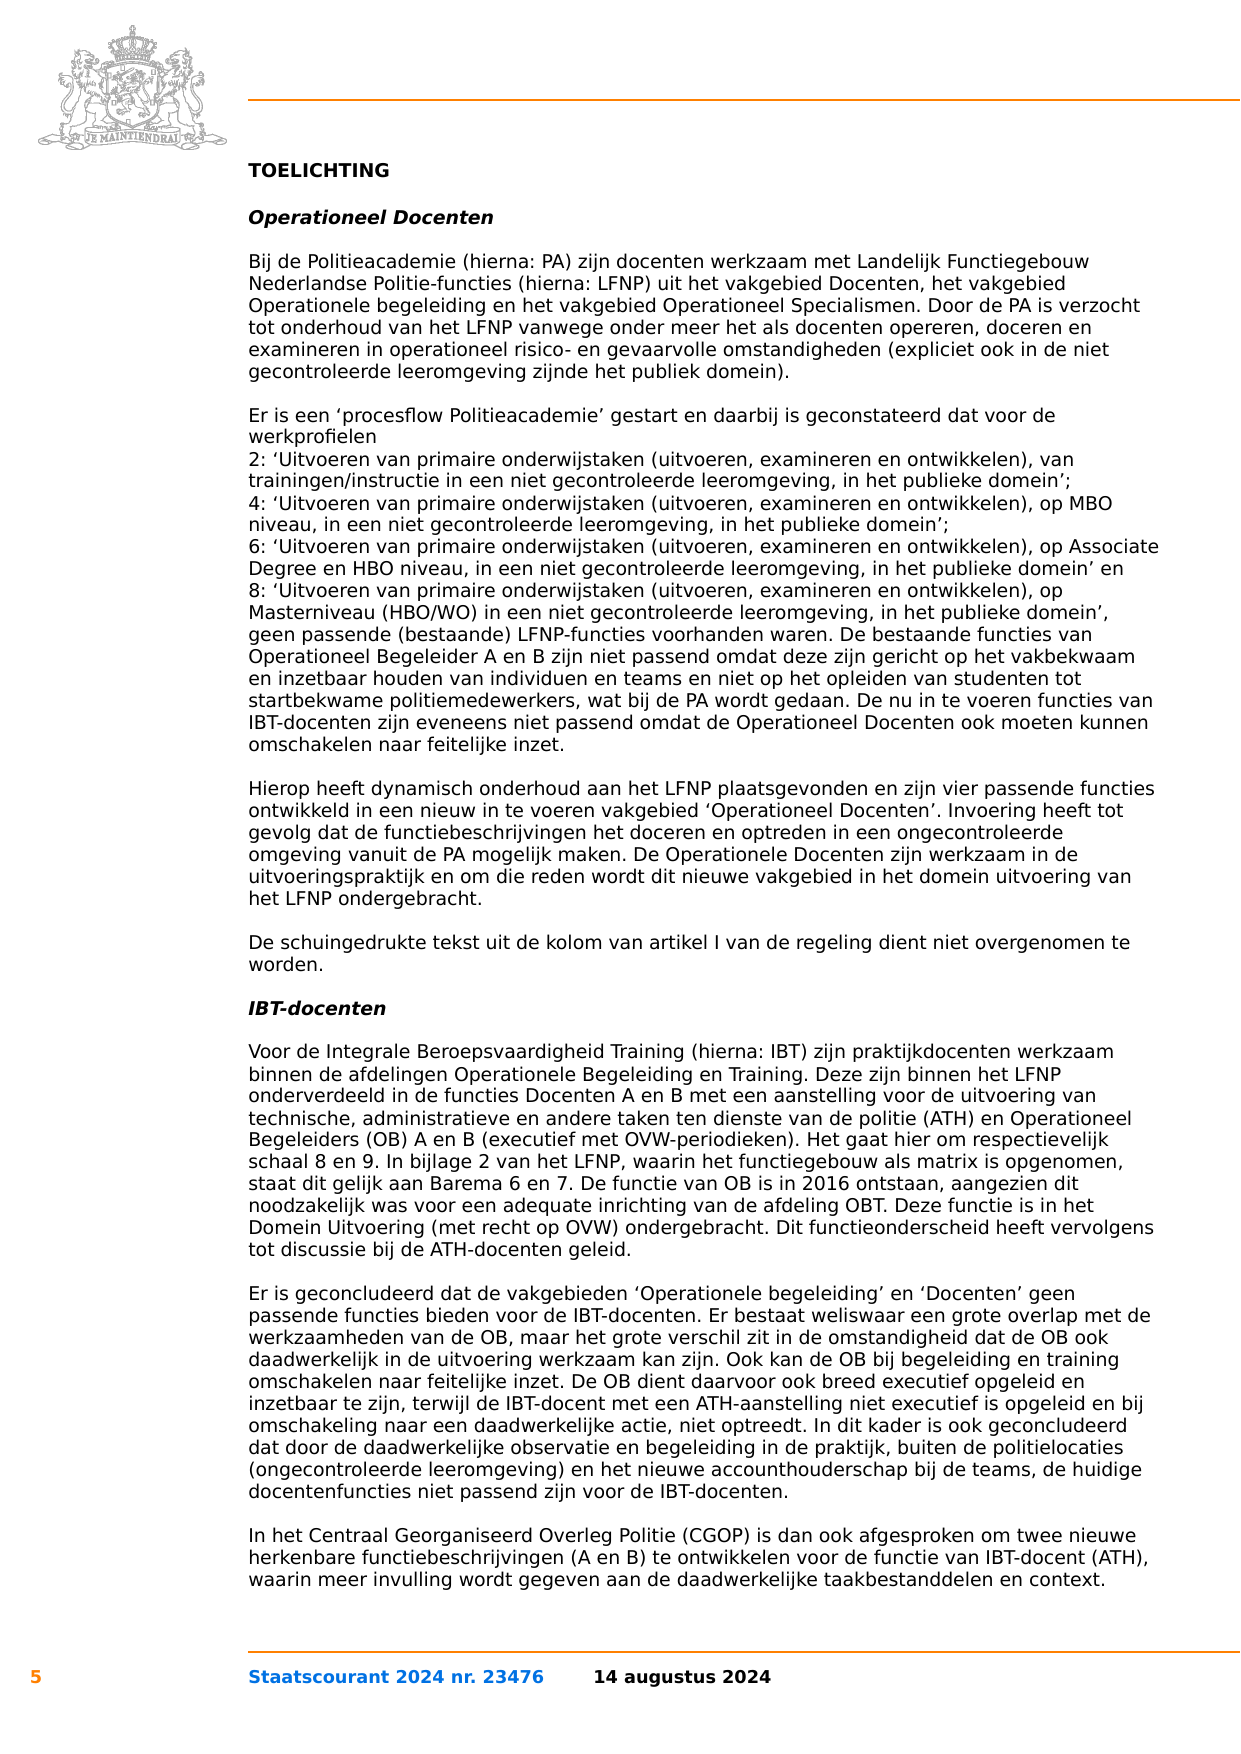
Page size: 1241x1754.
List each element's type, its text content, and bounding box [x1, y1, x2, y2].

subtitle TOELICHTING [248, 160, 1163, 182]
text geen passende (bestaande) LFNP-functies voorhanden waren. De bestaande functies van Operationeel Begeleider A en B zijn niet passend omdat deze zijn gericht op het vakbekwaam en inzetbaar houden van individuen en teams en niet op het opleiden van studenten tot startbekwame politiemedewerkers, wat bij de PA wordt gedaan. De nu in te voeren functies van IBT-docenten zijn eveneens niet passend omdat de Operationeel Docenten ook moeten kunnen omschakelen naar feitelijke inzet. [248, 624, 1163, 756]
picture [38, 25, 227, 150]
text Bij de Politieacademie (hierna: PA) zijn docenten werkzaam met Landelijk Functiegebouw Nederlandse Politie-functies (hierna: LFNP) uit het vakgebied Docenten, het vakgebied Operationele begeleiding en het vakgebied Operationeel Specialismen. Door de PA is verzocht tot onderhoud van het LFNP vanwege onder meer het als docenten opereren, doceren en examineren in operationeel risico- en gevaarvolle omstandigheden (expliciet ook in de niet gecontroleerde leeromgeving zijnde het publiek domein). [248, 251, 1163, 383]
text De schuingedrukte tekst uit de kolom van artikel I van de regeling dient niet overgenomen te worden. [248, 932, 1163, 976]
text 8: ‘Uitvoeren van primaire onderwijstaken (uitvoeren, examineren en ontwikkelen), op Masterniveau (HBO/WO) in een niet gecontroleerde leeromgeving, in het publieke domein’, [248, 580, 1163, 624]
subtitle Operationeel Docenten [248, 207, 1163, 229]
text Voor de Integrale Beroepsvaardigheid Training (hierna: IBT) zijn praktijkdocenten werkzaam binnen de afdelingen Operationele Begeleiding en Training. Deze zijn binnen het LFNP onderverdeeld in de functies Docenten A en B met een aanstelling voor de uitvoering van technische, administratieve en andere taken ten dienste van de politie (ATH) en Operationeel Begeleiders (OB) A en B (executief met OVW-periodieken). Het gaat hier om respectievelijk schaal 8 en 9. In bijlage 2 van het LFNP, waarin het functiegebouw als matrix is opgenomen, staat dit gelijk aan Barema 6 en 7. De functie van OB is in 2016 ontstaan, aangezien dit noodzakelijk was voor een adequate inrichting van de afdeling OBT. Deze functie is in het Domein Uitvoering (met recht op OVW) ondergebracht. Dit functieonderscheid heeft vervolgens tot discussie bij de ATH-docenten geleid. [248, 1041, 1163, 1261]
text 6: ‘Uitvoeren van primaire onderwijstaken (uitvoeren, examineren en ontwikkelen), op Associate Degree en HBO niveau, in een niet gecontroleerde leeromgeving, in het publieke domein’ en [248, 536, 1163, 580]
text 2: ‘Uitvoeren van primaire onderwijstaken (uitvoeren, examineren en ontwikkelen), van trainingen/instructie in een niet gecontroleerde leeromgeving, in het publieke domein’; [248, 448, 1163, 492]
text Er is een ‘procesflow Politieacademie’ gestart en daarbij is geconstateerd dat voor de werkprofielen [248, 404, 1163, 448]
subtitle IBT-docenten [248, 998, 1163, 1019]
text 4: ‘Uitvoeren van primaire onderwijstaken (uitvoeren, examineren en ontwikkelen), op MBO niveau, in een niet gecontroleerde leeromgeving, in het publieke domein’; [248, 492, 1163, 536]
text Hierop heeft dynamisch onderhoud aan het LFNP plaatsgevonden en zijn vier passende functies ontwikkeld in een nieuw in te voeren vakgebied ‘Operationeel Docenten’. Invoering heeft tot gevolg dat de functiebeschrijvingen het doceren en optreden in een ongecontroleerde omgeving vanuit de PA mogelijk maken. De Operationele Docenten zijn werkzaam in de uitvoeringspraktijk en om die reden wordt dit nieuwe vakgebied in het domein uitvoering van het LFNP ondergebracht. [248, 778, 1163, 910]
text Er is geconcludeerd dat de vakgebieden ‘Operationele begeleiding’ en ‘Docenten’ geen passende functies bieden voor de IBT-docenten. Er bestaat weliswaar een grote overlap met de werkzaamheden van de OB, maar het grote verschil zit in de omstandigheid dat de OB ook daadwerkelijk in de uitvoering werkzaam kan zijn. Ook kan de OB bij begeleiding en training omschakelen naar feitelijke inzet. De OB dient daarvoor ook breed executief opgeleid en inzetbaar te zijn, terwijl de IBT-docent met een ATH-aanstelling niet executief is opgeleid en bij omschakeling naar een daadwerkelijke actie, niet optreedt. In dit kader is ook geconcludeerd dat door de daadwerkelijke observatie en begeleiding in de praktijk, buiten de politielocaties (ongecontroleerde leeromgeving) en het nieuwe accounthouderschap bij de teams, de huidige docentenfuncties niet passend zijn voor de IBT-docenten. [248, 1283, 1163, 1503]
text In het Centraal Georganiseerd Overleg Politie (CGOP) is dan ook afgesproken om twee nieuwe herkenbare functiebeschrijvingen (A en B) te ontwikkelen voor de functie van IBT-docent (ATH), waarin meer invulling wordt gegeven aan de daadwerkelijke taakbestanddelen en context. [248, 1525, 1163, 1591]
